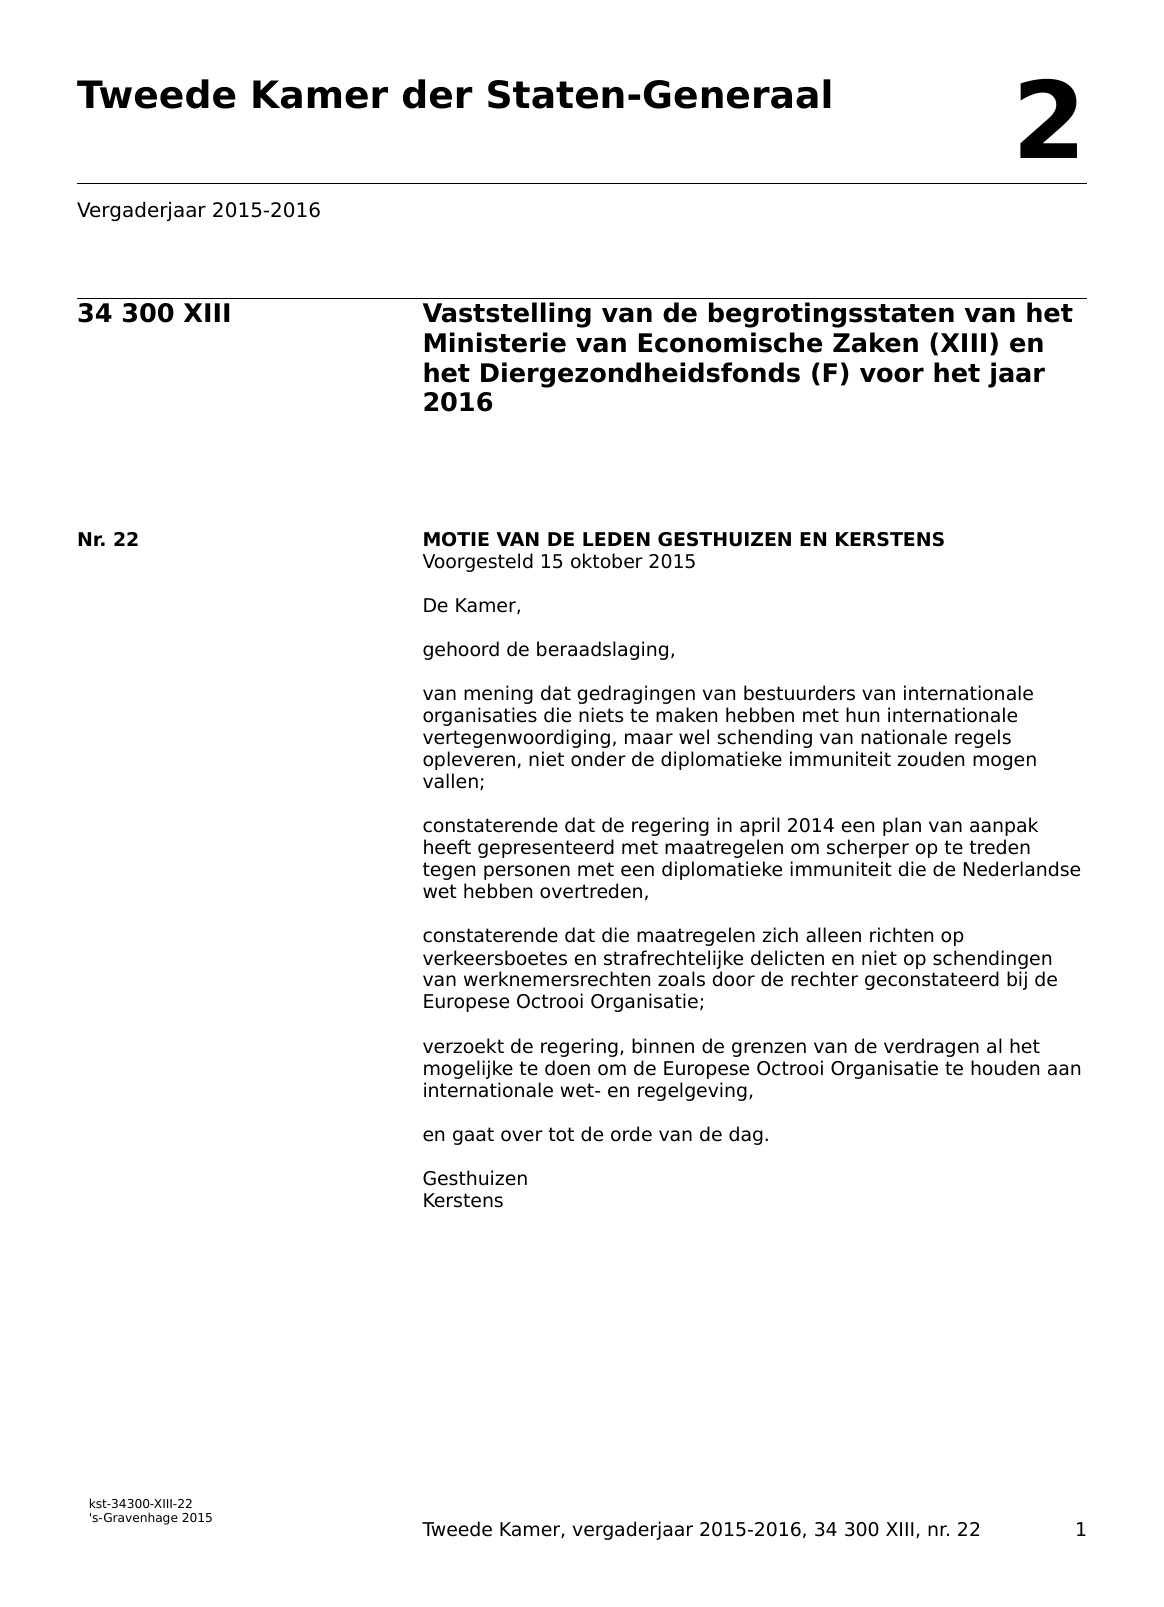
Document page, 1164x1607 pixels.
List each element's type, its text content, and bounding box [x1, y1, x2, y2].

text Voorgesteld 15 oktober 2015 [422, 551, 1087, 573]
text constaterende dat die maatregelen zich alleen richten op verkeersboetes en strafrechtelijke delicten en niet op schendingen van werknemersrechten zoals door de rechter geconstateerd bij de Europese Octrooi Organisatie; [422, 925, 1087, 1013]
subtitle 34 300 XIII Vaststelling van de begrotingsstaten van het Ministerie van Economische Zaken (XIII) en het Diergezondheidsfonds (F) voor het jaar 2016 [77, 299, 1087, 418]
text constaterende dat de regering in april 2014 een plan van aanpak heeft gepresenteerd met maatregelen om scherper op te treden tegen personen met een diplomatieke immuniteit die de Nederlandse wet hebben overtreden, [422, 815, 1087, 903]
text 's-Gravenhage 2015 [88, 1511, 323, 1525]
text kst-34300-XIII-22 [88, 1497, 323, 1511]
text gehoord de beraadslaging, [422, 639, 1087, 661]
text en gaat over tot de orde van de dag. [422, 1124, 1087, 1146]
text Gesthuizen [422, 1168, 1087, 1190]
text verzoekt de regering, binnen de grenzen van de verdragen al het mogelijke te doen om de Europese Octrooi Organisatie te houden aan internationale wet- en regelgeving, [422, 1036, 1087, 1101]
text Kerstens [422, 1190, 1087, 1212]
text van mening dat gedragingen van bestuurders van internationale organisaties die niets te maken hebben met hun internationale vertegenwoordiging, maar wel schending van nationale regels opleveren, niet onder de diplomatieke immuniteit zouden mogen vallen; [422, 683, 1087, 793]
table_cell Vergaderjaar 2015-2016 [77, 184, 1087, 298]
table_header 2 [886, 59, 1087, 183]
text De Kamer, [422, 595, 1087, 617]
table_header Tweede Kamer der Staten-Generaal [77, 59, 886, 183]
subtitle Nr. 22 MOTIE VAN DE LEDEN GESTHUIZEN EN KERSTENS [77, 529, 1087, 551]
